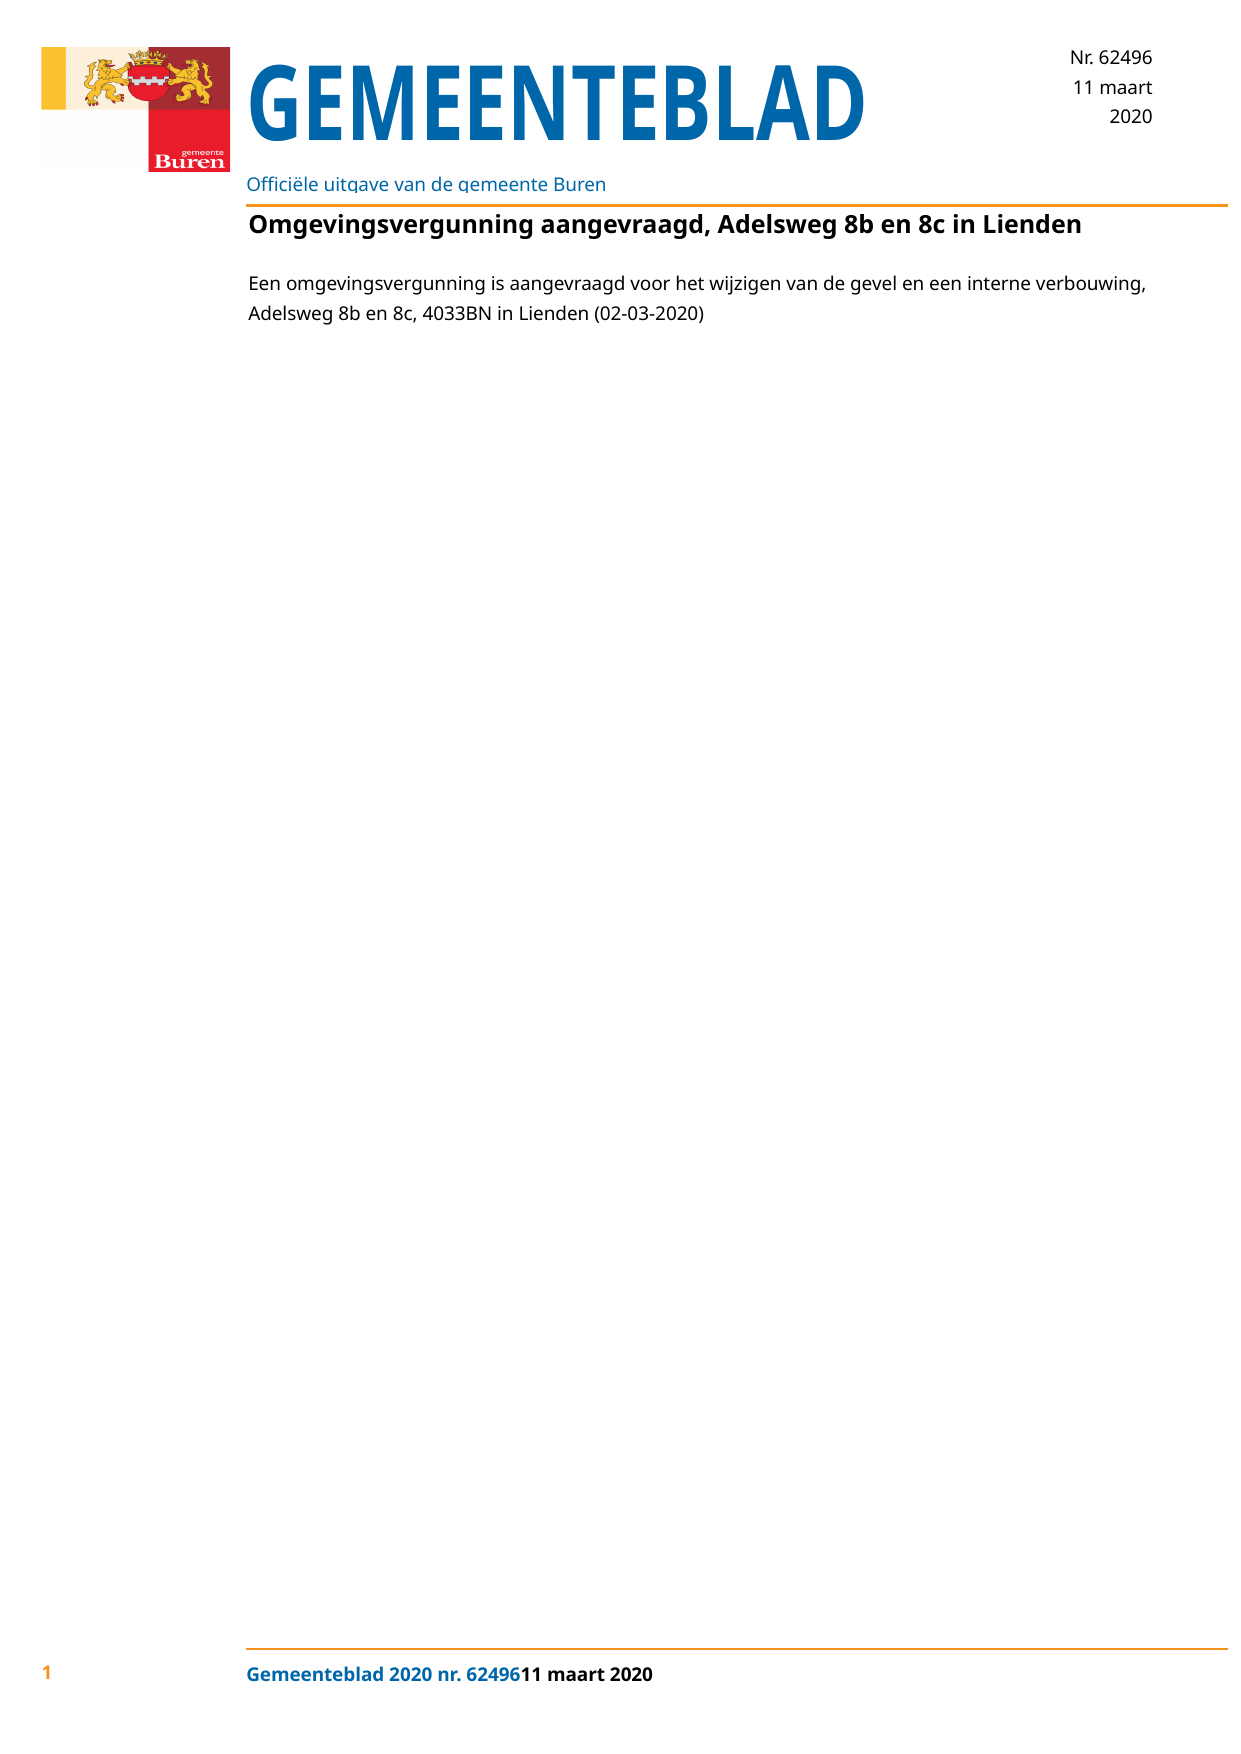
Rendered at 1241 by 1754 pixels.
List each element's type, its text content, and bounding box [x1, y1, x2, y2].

text Omgevingsvergunning aangevraagd, Adelsweg 8b en 8c in Lienden [248, 207, 1152, 241]
text Een omgevingsvergunning is aangevraagd voor het wijzigen van de gevel en een interne verbouwing, Adelsweg 8b en 8c, 4033BN in Lienden (02-03-2020) [248, 270, 1152, 326]
picture [41, 47, 231, 172]
